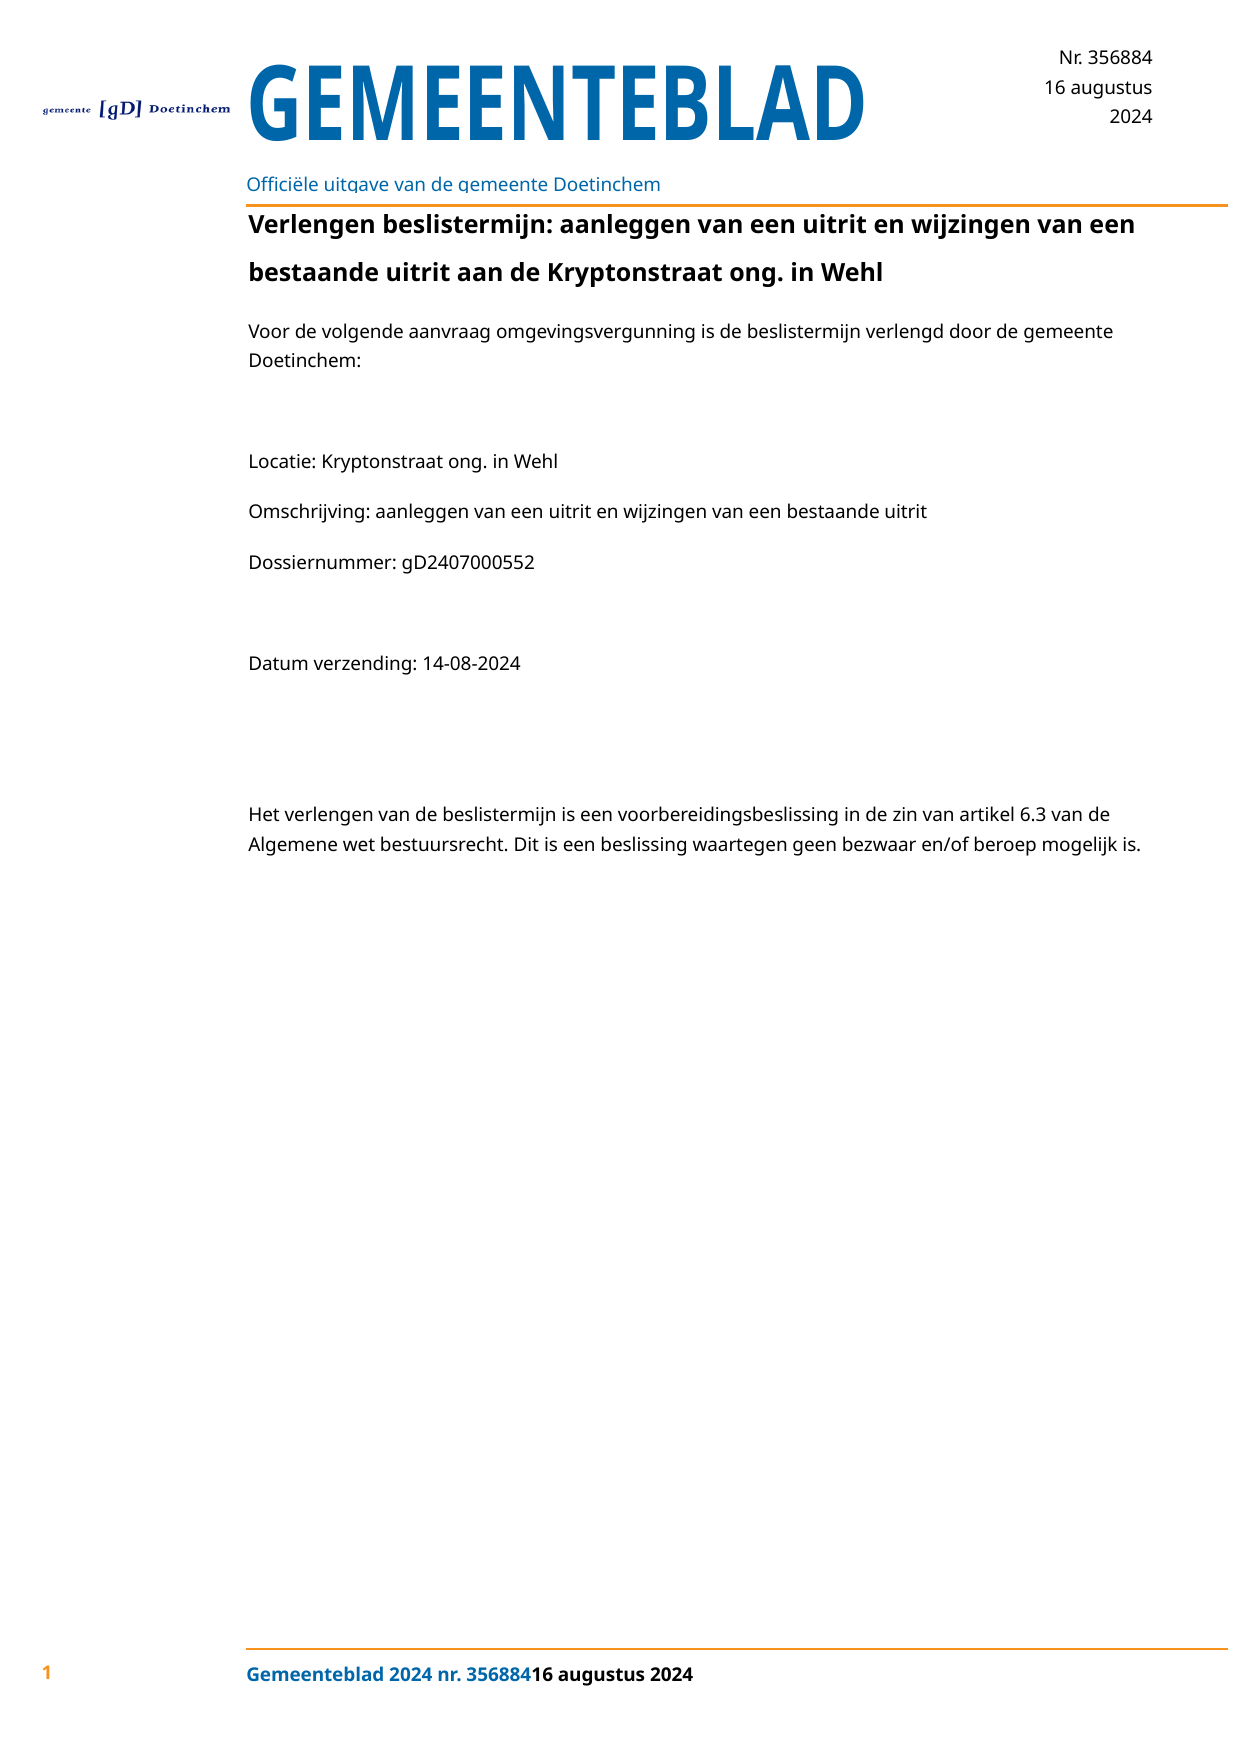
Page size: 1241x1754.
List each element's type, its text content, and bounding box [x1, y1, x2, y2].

text Voor de volgende aanvraag omgevingsvergunning is de beslistermijn verlengd door de gemeente Doetinchem: [248, 318, 1152, 373]
text Dossiernummer: gD2407000552 [248, 549, 1152, 575]
text Omschrijving: aanleggen van een uitrit en wijzingen van een bestaande uitrit [248, 499, 1152, 524]
picture [41, 47, 231, 172]
text Verlengen beslistermijn: aanleggen van een uitrit en wijzingen van een bestaande uitrit aan de Kryptonstraat ong. in Wehl [248, 207, 1152, 288]
text Datum verzending: 14-08-2024 [248, 650, 1152, 676]
text Locatie: Kryptonstraat ong. in Wehl [248, 448, 1152, 474]
text Het verlengen van de beslistermijn is een voorbereidingsbeslissing in de zin van artikel 6.3 van de Algemene wet bestuursrecht. Dit is een beslissing waartegen geen bezwaar en/of beroep mogelijk is. [248, 801, 1152, 857]
